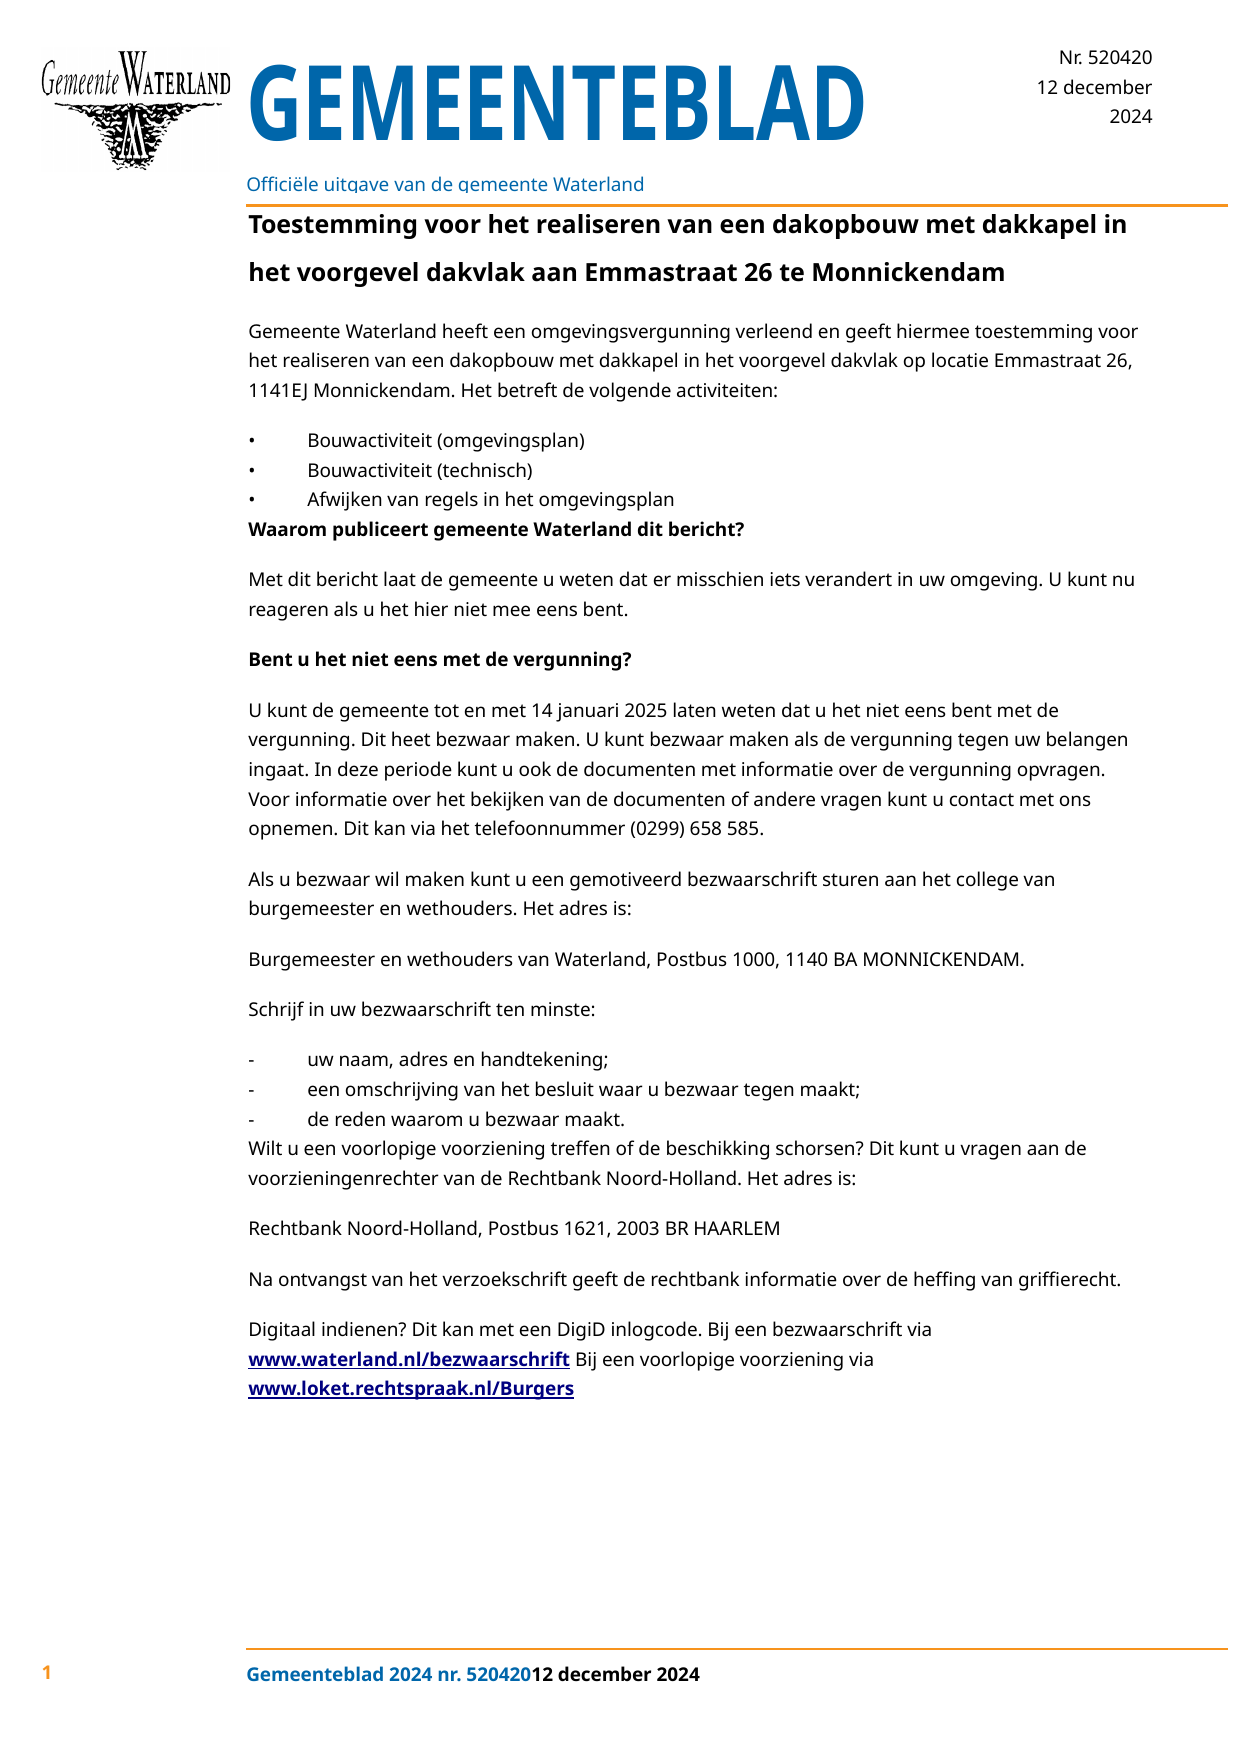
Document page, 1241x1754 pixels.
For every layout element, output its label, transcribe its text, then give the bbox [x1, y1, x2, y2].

text Gemeente Waterland heeft een omgevingsvergunning verleend en geeft hiermee toestemming voor het realiseren van een dakopbouw met dakkapel in het voorgevel dakvlak op locatie Emmastraat 26, 1141EJ Monnickendam. Het betreft de volgende activiteiten: [248, 318, 1152, 403]
list Bouwactiviteit (omgevingsplan) [248, 427, 1152, 453]
text Digitaal indienen? Dit kan met een DigiD inlogcode. Bij een bezwaarschrift via www.waterland.nl/bezwaarschrift Bij een voorlopige voorziening via www.loket.rechtspraak.nl/Burgers [248, 1316, 1152, 1401]
list Bouwactiviteit (technisch) [248, 457, 1152, 483]
list uw naam, adres en handtekening; [248, 1047, 1152, 1072]
text Schrijf in uw bezwaarschrift ten minste: [248, 996, 1152, 1022]
picture [41, 47, 231, 172]
text Wilt u een voorlopige voorziening treffen of de beschikking schorsen? Dit kunt u vragen aan de voorzieningenrechter van de Rechtbank Noord-Holland. Het adres is: [248, 1135, 1152, 1191]
text Burgemeester en wethouders van Waterland, Postbus 1000, 1140 BA MONNICKENDAM. [248, 946, 1152, 972]
text Na ontvangst van het verzoekschrift geeft de rechtbank informatie over de heffing van griffierecht. [248, 1266, 1152, 1292]
text U kunt de gemeente tot en met 14 januari 2025 laten weten dat u het niet eens bent met de vergunning. Dit heet bezwaar maken. U kunt bezwaar maken als de vergunning tegen uw belangen ingaat. In deze periode kunt u ook de documenten met informatie over de vergunning opvragen. Voor informatie over het bekijken van de documenten of andere vragen kunt u contact met ons opnemen. Dit kan via het telefoonnummer (0299) 658 585. [248, 697, 1152, 841]
text Rechtbank Noord-Holland, Postbus 1621, 2003 BR HAARLEM [248, 1215, 1152, 1241]
list een omschrijving van het besluit waar u bezwaar tegen maakt; [248, 1076, 1152, 1102]
text Waarom publiceert gemeente Waterland dit bericht? [248, 516, 1152, 542]
text Als u bezwaar wil maken kunt u een gemotiveerd bezwaarschrift sturen aan het college van burgemeester en wethouders. Het adres is: [248, 866, 1152, 921]
list de reden waarom u bezwaar maakt. [248, 1106, 1152, 1132]
text Bent u het niet eens met de vergunning? [248, 647, 1152, 672]
list Afwijken van regels in het omgevingsplan [248, 487, 1152, 512]
text Toestemming voor het realiseren van een dakopbouw met dakkapel in het voorgevel dakvlak aan Emmastraat 26 te Monnickendam [248, 207, 1152, 288]
text Met dit bericht laat de gemeente u weten dat er misschien iets verandert in uw omgeving. U kunt nu reageren als u het hier niet mee eens bent. [248, 567, 1152, 622]
